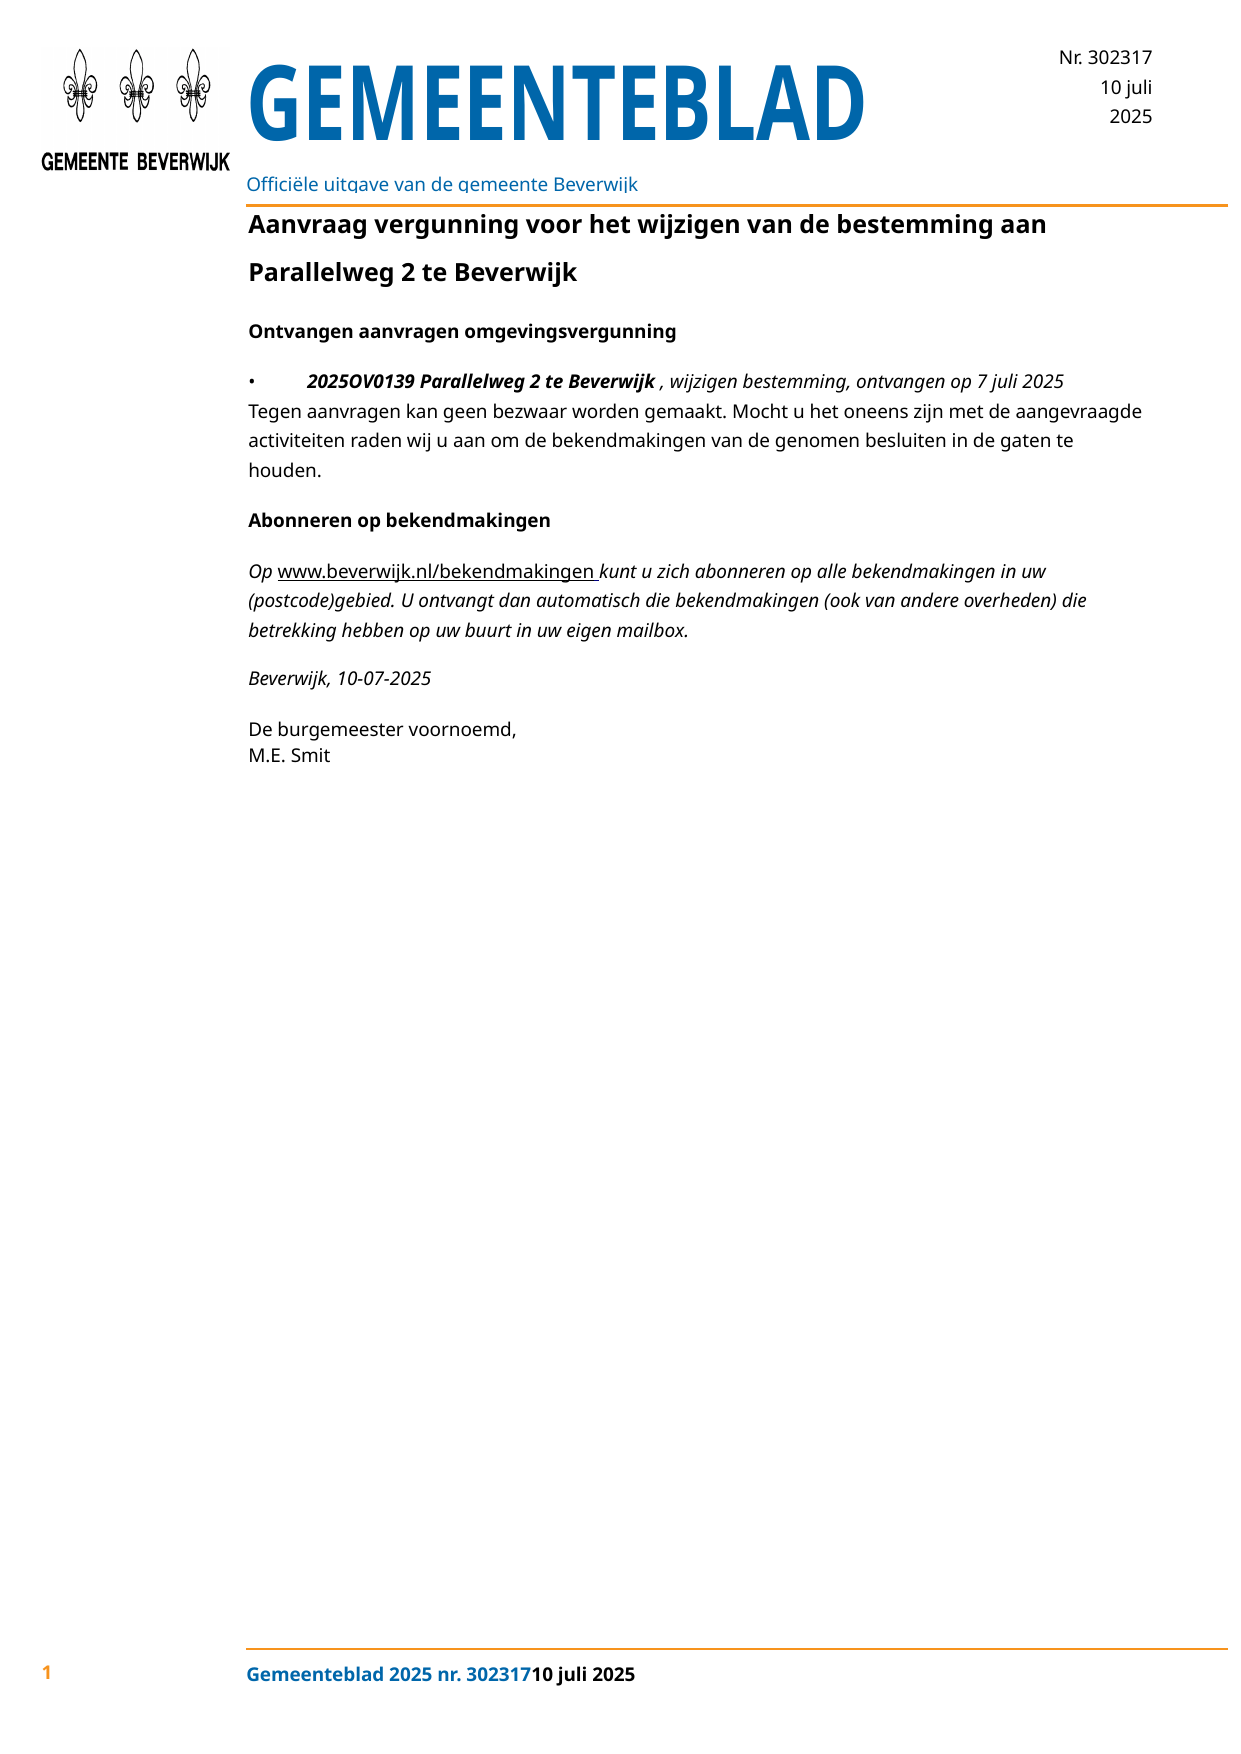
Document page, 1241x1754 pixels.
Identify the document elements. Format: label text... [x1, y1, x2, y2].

list 2025OV0139 Parallelweg 2 te Beverwijk , wijzigen bestemming, ontvangen op 7 juli 2025 [248, 368, 1152, 394]
text Beverwijk, 10-07-2025 [248, 665, 1152, 691]
text Abonneren op bekendmakingen [248, 507, 1152, 533]
text M.E. Smit [248, 742, 1152, 768]
picture [41, 47, 231, 172]
text Tegen aanvragen kan geen bezwaar worden gemaakt. Mocht u het oneens zijn met de aangevraagde activiteiten raden wij u aan om de bekendmakingen van de genomen besluiten in de gaten te houden. [248, 398, 1152, 483]
text Ontvangen aanvragen omgevingsvergunning [248, 318, 1152, 344]
text De burgemeester voornoemd, [248, 716, 1152, 742]
text Op www.beverwijk.nl/bekendmakingen kunt u zich abonneren op alle bekendmakingen in uw (postcode)gebied. U ontvangt dan automatisch die bekendmakingen (ook van andere overheden) die betrekking hebben op uw buurt in uw eigen mailbox. [248, 558, 1152, 643]
text Aanvraag vergunning voor het wijzigen van de bestemming aan Parallelweg 2 te Beverwijk [248, 207, 1152, 288]
